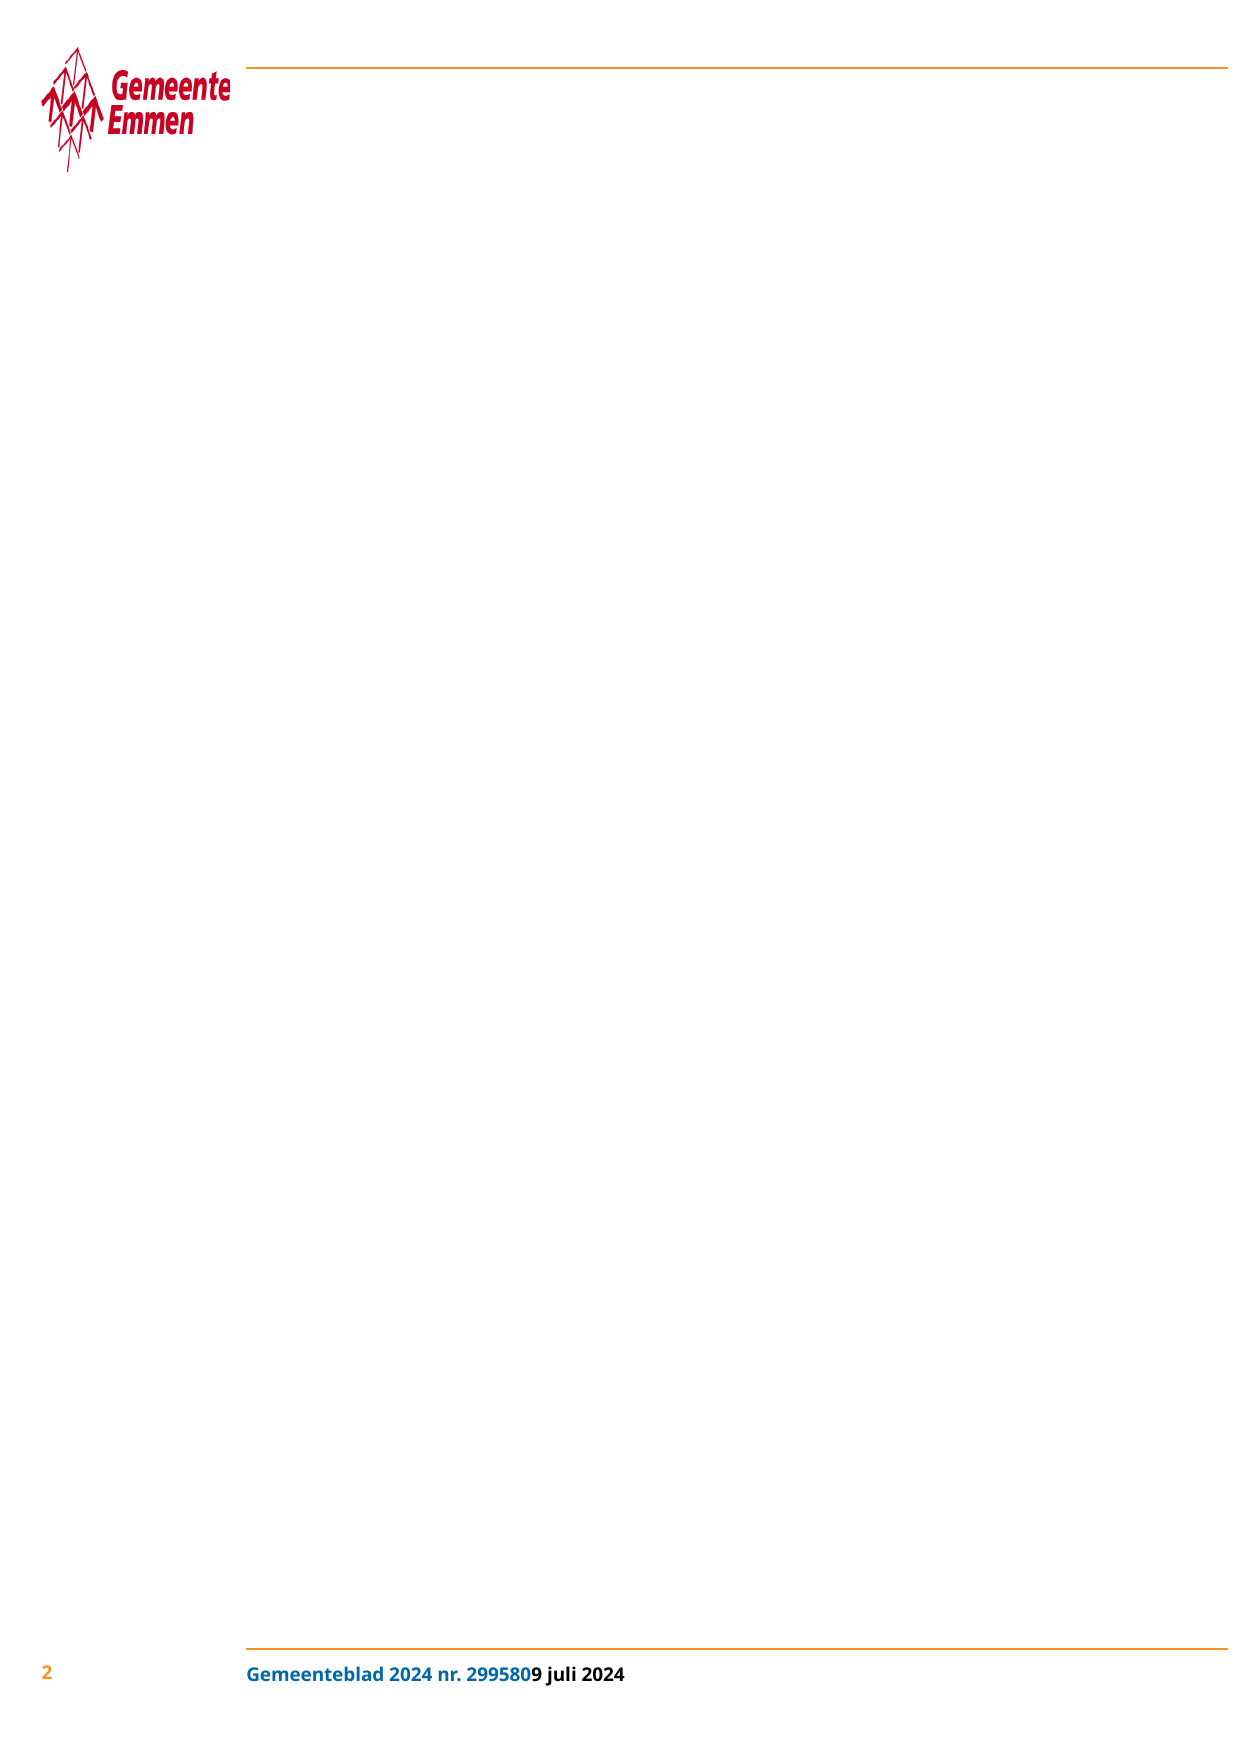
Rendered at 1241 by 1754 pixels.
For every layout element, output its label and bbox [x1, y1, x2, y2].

picture [41, 47, 231, 172]
